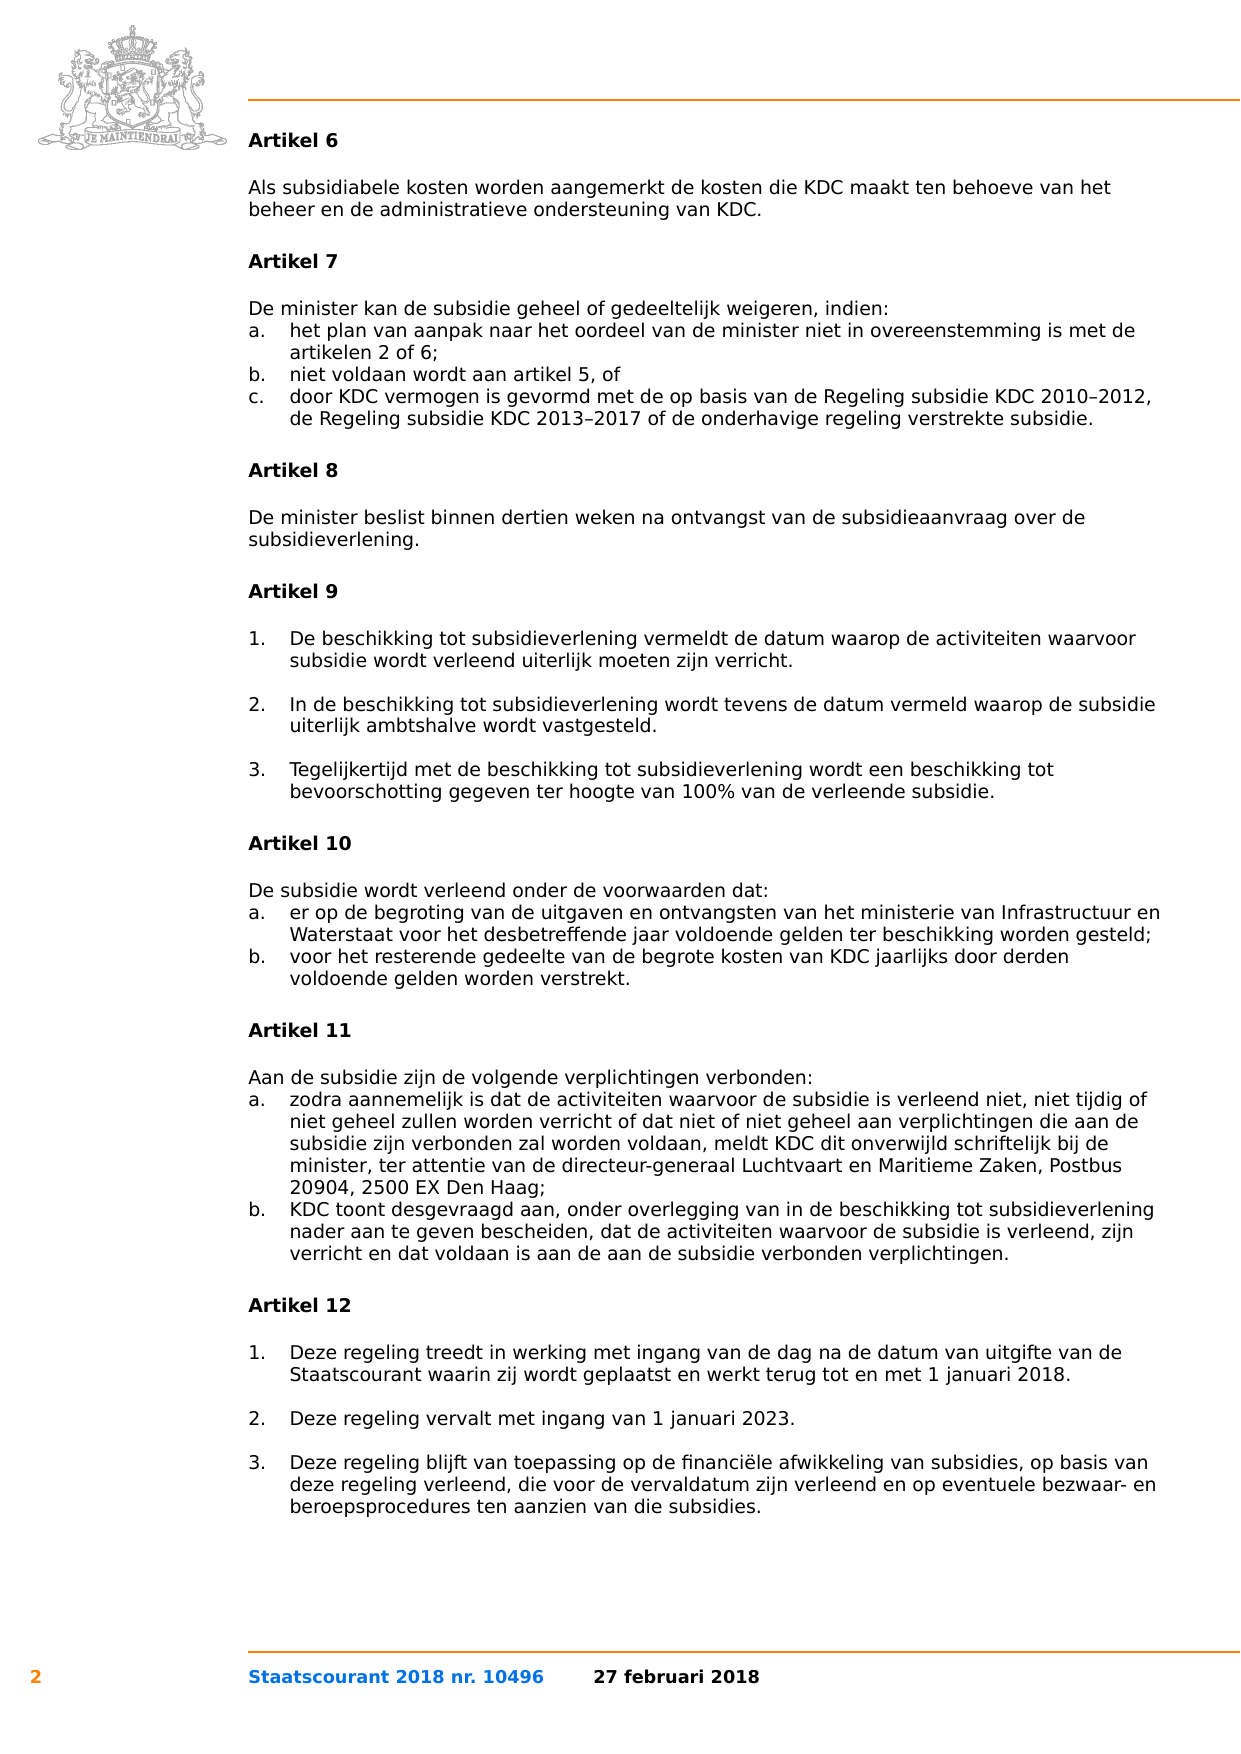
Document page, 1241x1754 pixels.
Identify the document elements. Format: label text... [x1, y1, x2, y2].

subtitle Artikel 12 [248, 1295, 1163, 1317]
text b. voor het resterende gedeelte van de begrote kosten van KDC jaarlijks door derden voldoende gelden worden verstrekt. [248, 946, 1163, 990]
text a. zodra aannemelijk is dat de activiteiten waarvoor de subsidie is verleend niet, niet tijdig of niet geheel zullen worden verricht of dat niet of niet geheel aan verplichtingen die aan de subsidie zijn verbonden zal worden voldaan, meldt KDC dit onverwijld schriftelijk bij de minister, ter attentie van de directeur-generaal Luchtvaart en Maritieme Zaken, Postbus 20904, 2500 EX Den Haag; [248, 1089, 1163, 1199]
text b. KDC toont desgevraagd aan, onder overlegging van in de beschikking tot subsidieverlening nader aan te geven bescheiden, dat de activiteiten waarvoor de subsidie is verleend, zijn verricht en dat voldaan is aan de aan de subsidie verbonden verplichtingen. [248, 1199, 1163, 1265]
text De subsidie wordt verleend onder de voorwaarden dat: [248, 880, 1163, 902]
text 1. De beschikking tot subsidieverlening vermeldt de datum waarop de activiteiten waarvoor subsidie wordt verleend uiterlijk moeten zijn verricht. [248, 628, 1163, 672]
text b. niet voldaan wordt aan artikel 5, of [248, 364, 1163, 386]
text a. er op de begroting van de uitgaven en ontvangsten van het ministerie van Infrastructuur en Waterstaat voor het desbetreffende jaar voldoende gelden ter beschikking worden gesteld; [248, 902, 1163, 946]
text Als subsidiabele kosten worden aangemerkt de kosten die KDC maakt ten behoeve van het beheer en de administratieve ondersteuning van KDC. [248, 177, 1163, 221]
text De minister beslist binnen dertien weken na ontvangst van de subsidieaanvraag over de subsidieverlening. [248, 507, 1163, 551]
text 1. Deze regeling treedt in werking met ingang van de dag na de datum van uitgifte van de Staatscourant waarin zij wordt geplaatst en werkt terug tot en met 1 januari 2018. [248, 1342, 1163, 1386]
text 3. Tegelijkertijd met de beschikking tot subsidieverlening wordt een beschikking tot bevoorschotting gegeven ter hoogte van 100% van de verleende subsidie. [248, 759, 1163, 803]
text a. het plan van aanpak naar het oordeel van de minister niet in overeenstemming is met de artikelen 2 of 6; [248, 320, 1163, 364]
text c. door KDC vermogen is gevormd met de op basis van de Regeling subsidie KDC 2010–2012, de Regeling subsidie KDC 2013–2017 of de onderhavige regeling verstrekte subsidie. [248, 386, 1163, 430]
text De minister kan de subsidie geheel of gedeeltelijk weigeren, indien: [248, 298, 1163, 320]
subtitle Artikel 9 [248, 581, 1163, 603]
subtitle Artikel 6 [248, 130, 1163, 152]
picture [38, 25, 227, 150]
text 2. Deze regeling vervalt met ingang van 1 januari 2023. [248, 1408, 1163, 1430]
subtitle Artikel 11 [248, 1020, 1163, 1042]
subtitle Artikel 10 [248, 833, 1163, 855]
subtitle Artikel 8 [248, 460, 1163, 482]
text 2. In de beschikking tot subsidieverlening wordt tevens de datum vermeld waarop de subsidie uiterlijk ambtshalve wordt vastgesteld. [248, 693, 1163, 737]
text Aan de subsidie zijn de volgende verplichtingen verbonden: [248, 1067, 1163, 1089]
text 3. Deze regeling blijft van toepassing op de financiële afwikkeling van subsidies, op basis van deze regeling verleend, die voor de vervaldatum zijn verleend en op eventuele bezwaar- en beroepsprocedures ten aanzien van die subsidies. [248, 1452, 1163, 1517]
subtitle Artikel 7 [248, 251, 1163, 273]
